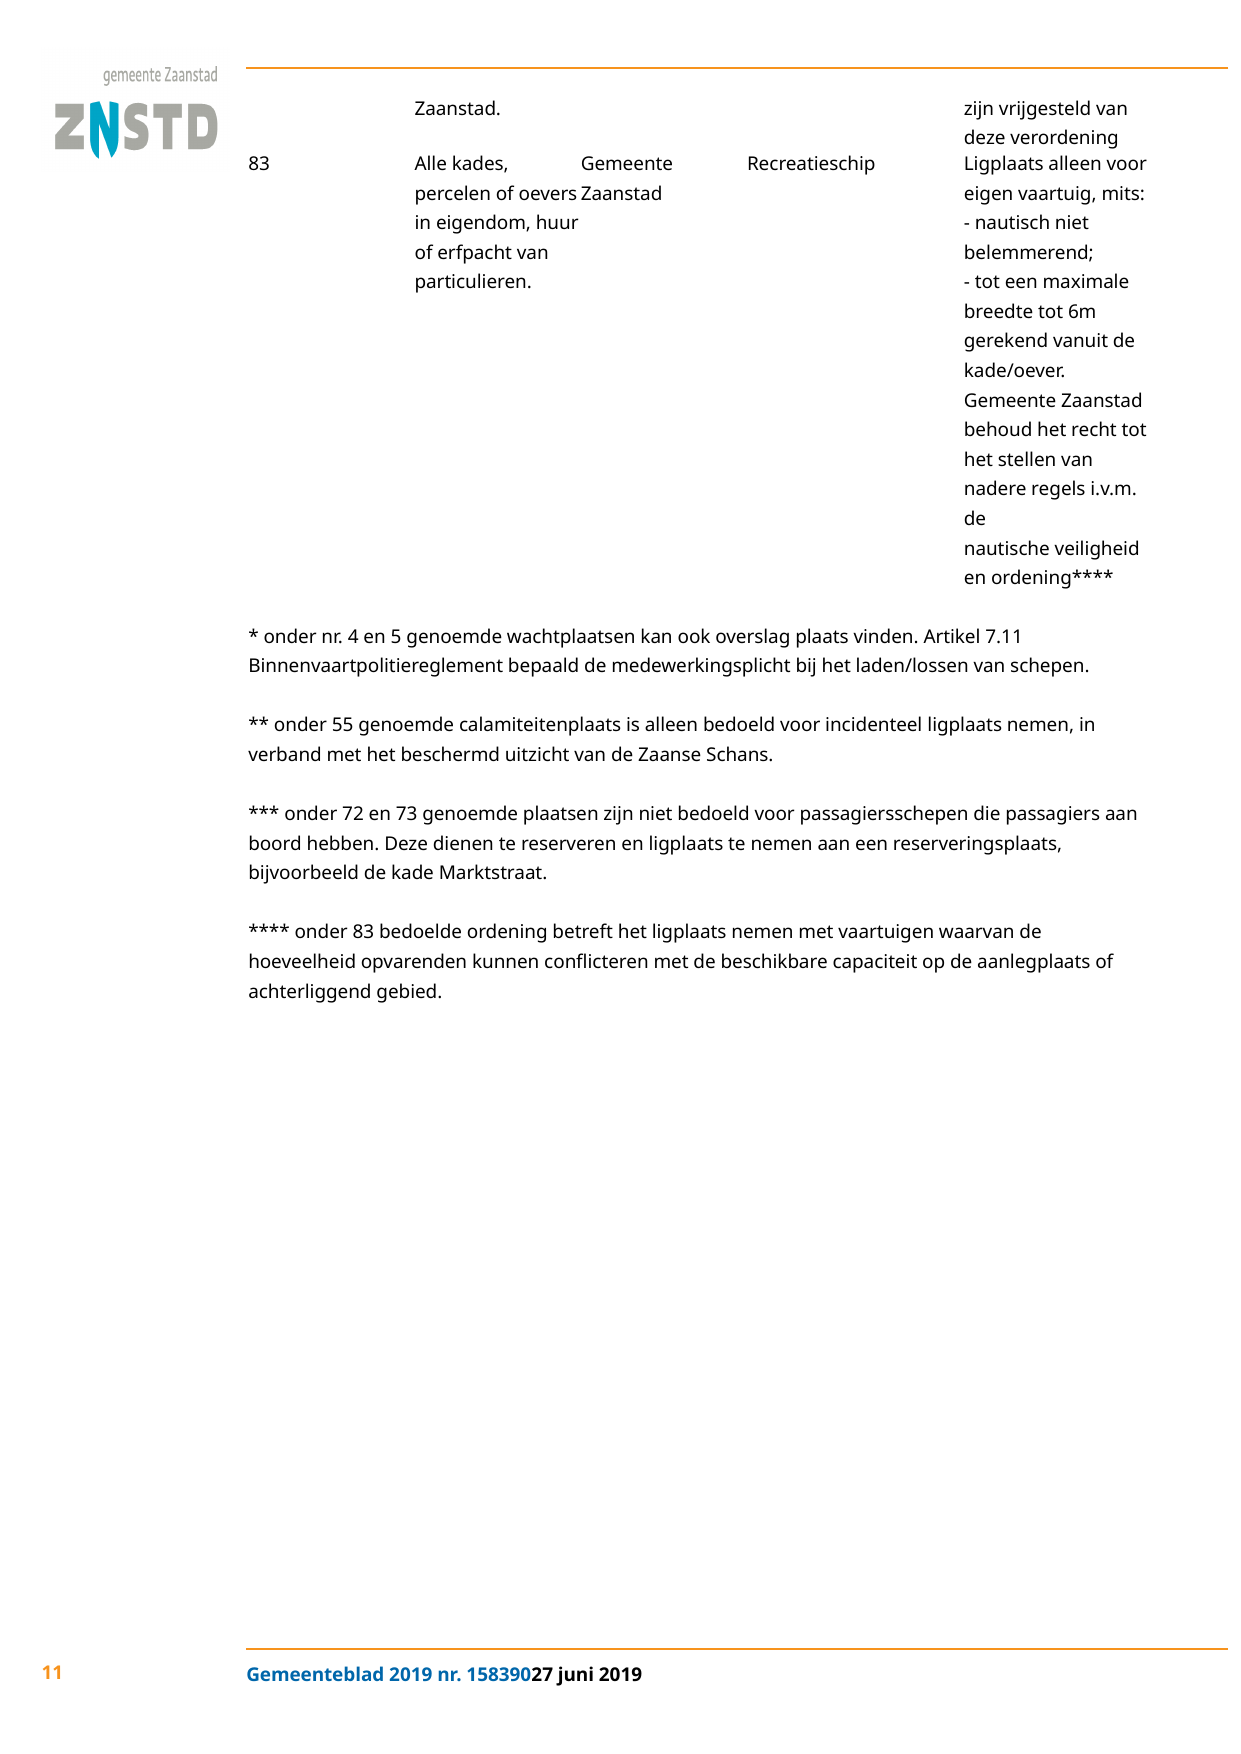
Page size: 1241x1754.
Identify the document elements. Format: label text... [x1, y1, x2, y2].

text *** onder 72 en 73 genoemde plaatsen zijn niet bedoeld voor passagiersschepen die passagiers aan boord hebben. Deze dienen te reserveren en ligplaats te nemen aan een reserveringsplaats, bijvoorbeeld de kade Marktstraat. [248, 800, 1152, 885]
table_cell Zaanstad. [414, 95, 581, 150]
table_cell [747, 95, 964, 150]
table_cell Ligplaats alleen voor eigen vaartuig, mits: - nautisch niet belemmerend; - tot een maximale breedte tot 6m gerekend vanuit de kade/oever. Gemeente Zaanstad behoud het recht tot het stellen van nadere regels i.v.m. de nautische veiligheid en ordening**** [964, 150, 1152, 590]
picture [41, 47, 231, 172]
table_cell Recreatieschip [747, 150, 964, 590]
table_cell [581, 95, 747, 150]
text ** onder 55 genoemde calamiteitenplaats is alleen bedoeld voor incidenteel ligplaats nemen, in verband met het beschermd uitzicht van de Zaanse Schans. [248, 712, 1152, 767]
table_cell zijn vrijgesteld van deze verordening [964, 95, 1152, 150]
text * onder nr. 4 en 5 genoemde wachtplaatsen kan ook overslag plaats vinden. Artikel 7.11 Binnenvaartpolitiereglement bepaald de medewerkingsplicht bij het laden/lossen van schepen. [248, 623, 1152, 678]
table_cell [248, 95, 414, 150]
table_cell Alle kades, percelen of oevers in eigendom, huur of erfpacht van particulieren. [414, 150, 581, 590]
table_cell 83 [248, 150, 414, 590]
text **** onder 83 bedoelde ordening betreft het ligplaats nemen met vaartuigen waarvan de hoeveelheid opvarenden kunnen conflicteren met de beschikbare capaciteit op de aanlegplaats of achterliggend gebied. [248, 919, 1152, 1003]
table_cell Gemeente Zaanstad [581, 150, 747, 590]
